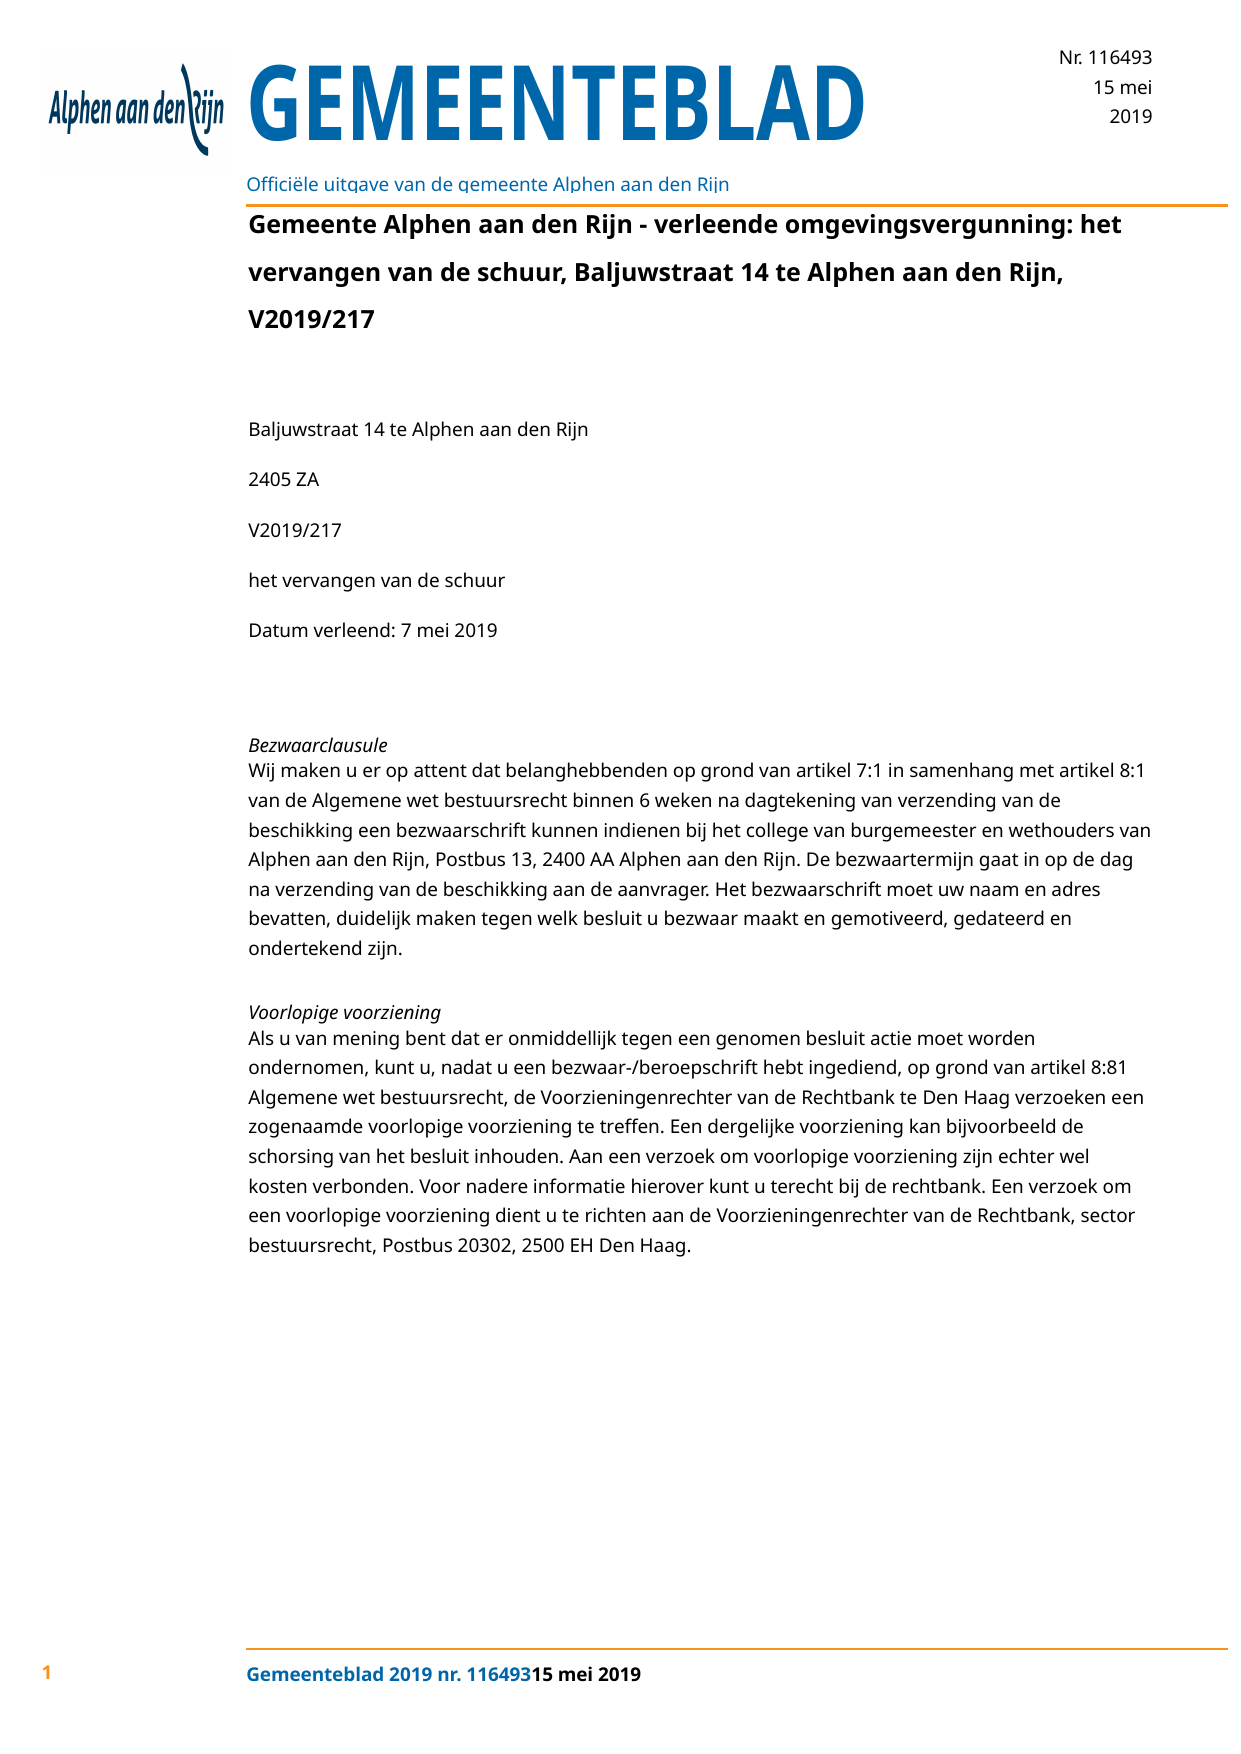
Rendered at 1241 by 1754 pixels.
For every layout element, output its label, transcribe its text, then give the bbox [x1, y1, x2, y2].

text Voorlopige voorziening [248, 999, 1152, 1025]
text Gemeente Alphen aan den Rijn - verleende omgevingsvergunning: het vervangen van de schuur, Baljuwstraat 14 te Alphen aan den Rijn, V2019/217 [248, 207, 1152, 336]
text Als u van mening bent dat er onmiddellijk tegen een genomen besluit actie moet worden ondernomen, kunt u, nadat u een bezwaar-/beroepschrift hebt ingediend, op grond van artikel 8:81 Algemene wet bestuursrecht, de Voorzieningenrechter van de Rechtbank te Den Haag verzoeken een zogenaamde voorlopige voorziening te treffen. Een dergelijke voorziening kan bijvoorbeeld de schorsing van het besluit inhouden. Aan een verzoek om voorlopige voorziening zijn echter wel kosten verbonden. Voor nadere informatie hierover kunt u terecht bij de rechtbank. Een verzoek om een voorlopige voorziening dient u te richten aan de Voorzieningenrechter van de Rechtbank, sector bestuursrecht, Postbus 20302, 2500 EH Den Haag. [248, 1025, 1152, 1258]
text V2019/217 [248, 517, 1152, 542]
text Datum verleend: 7 mei 2019 [248, 618, 1152, 643]
text Baljuwstraat 14 te Alphen aan den Rijn [248, 416, 1152, 442]
text Bezwaarclausule [248, 732, 1152, 758]
picture [41, 47, 231, 172]
text het vervangen van de schuur [248, 567, 1152, 593]
text Wij maken u er op attent dat belanghebbenden op grond van artikel 7:1 in samenhang met artikel 8:1 van de Algemene wet bestuursrecht binnen 6 weken na dagtekening van verzending van de beschikking een bezwaarschrift kunnen indienen bij het college van burgemeester en wethouders van Alphen aan den Rijn, Postbus 13, 2400 AA Alphen aan den Rijn. De bezwaartermijn gaat in op de dag na verzending van de beschikking aan de aanvrager. Het bezwaarschrift moet uw naam en adres bevatten, duidelijk maken tegen welk besluit u bezwaar maakt en gemotiveerd, gedateerd en ondertekend zijn. [248, 758, 1152, 961]
text 2405 ZA [248, 466, 1152, 492]
